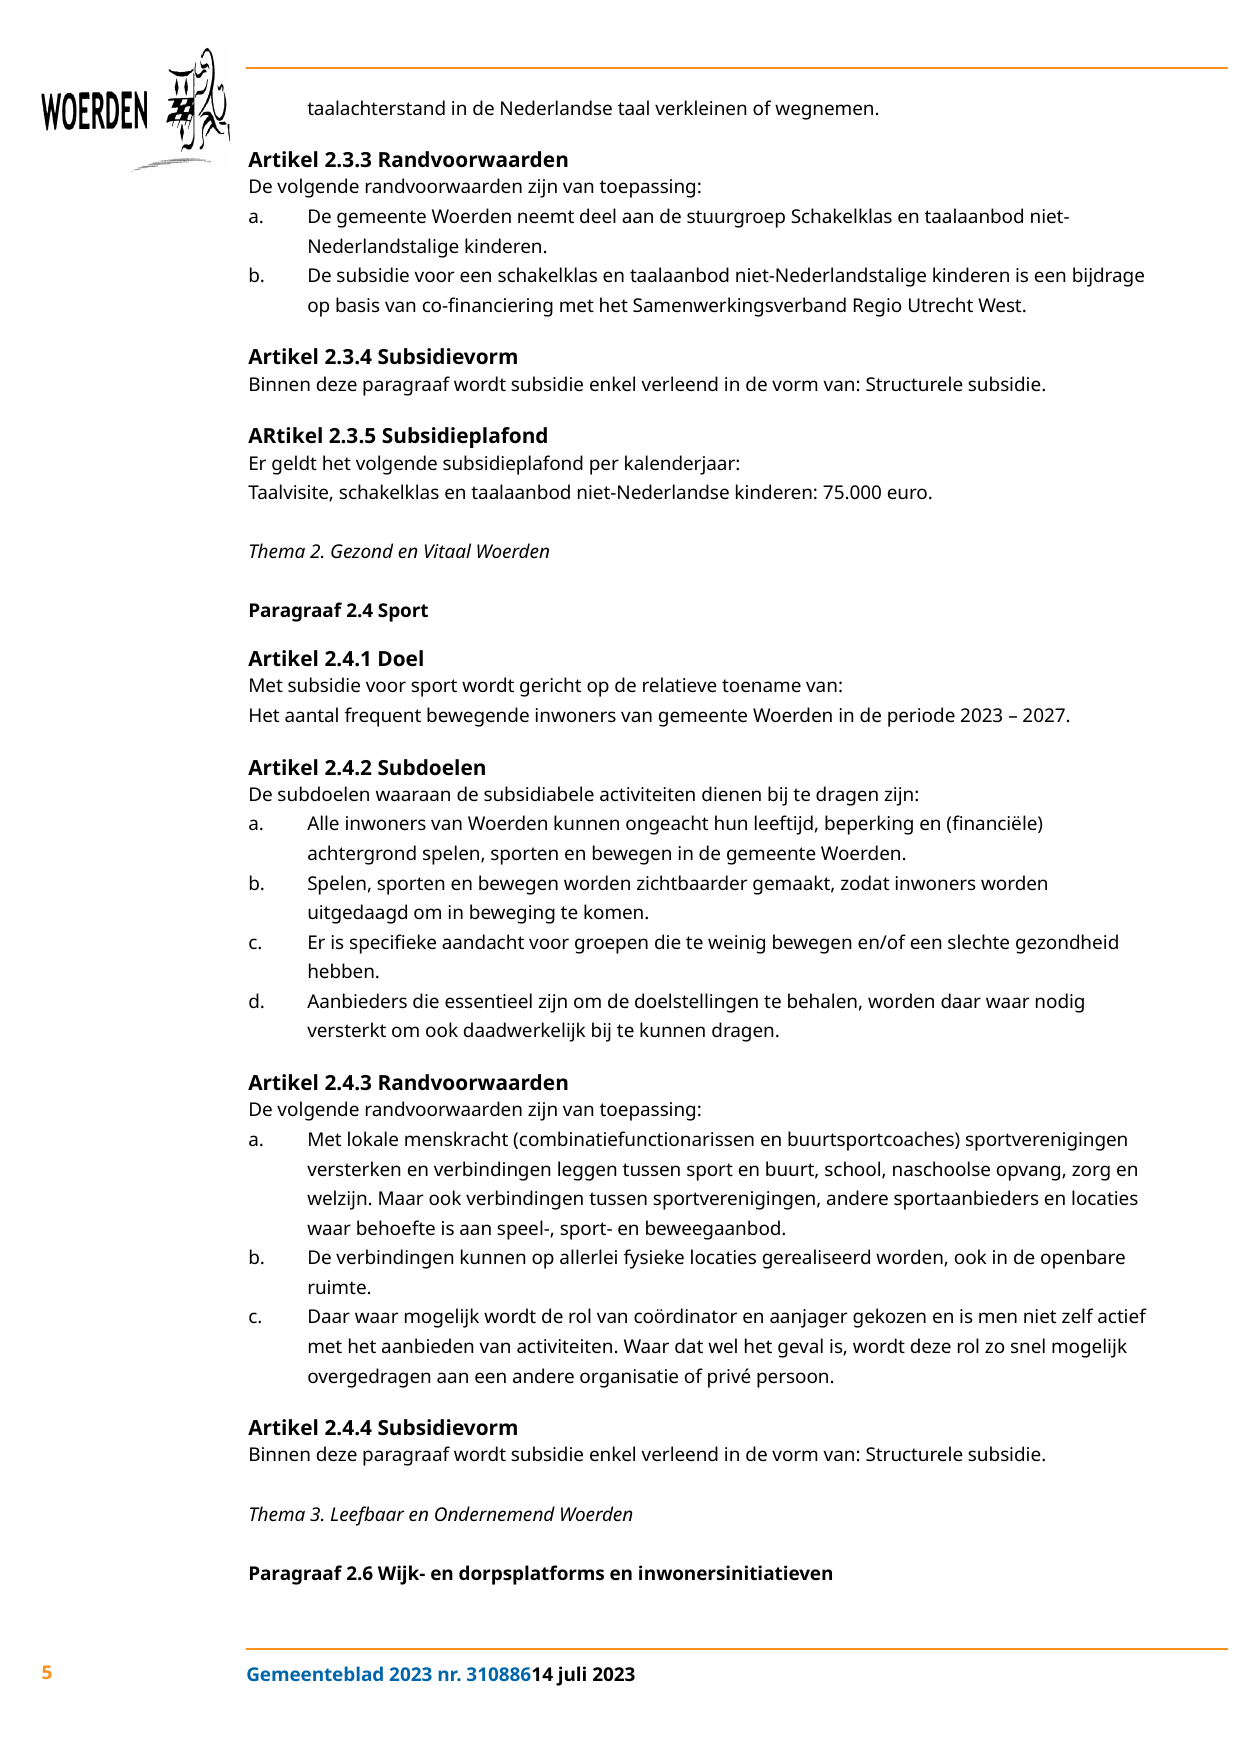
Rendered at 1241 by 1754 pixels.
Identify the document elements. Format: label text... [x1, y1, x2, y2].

list Daar waar mogelijk wordt de rol van coördinator en aanjager gekozen en is men niet zelf actief met het aanbieden van activiteiten. Waar dat wel het geval is, wordt deze rol zo snel mogelijk overgedragen aan een andere organisatie of privé persoon. [248, 1304, 1152, 1388]
list Aanbieders die essentieel zijn om de doelstellingen te behalen, worden daar waar nodig versterkt om ook daadwerkelijk bij te kunnen dragen. [248, 988, 1152, 1043]
text Met subsidie voor sport wordt gericht op de relatieve toename van: [248, 673, 1152, 698]
text Artikel 2.3.4 Subsidievorm [248, 342, 1152, 371]
picture [41, 47, 231, 172]
text Thema 2. Gezond en Vitaal Woerden [248, 538, 1152, 564]
text Artikel 2.4.4 Subsidievorm [248, 1413, 1152, 1442]
text Thema 3. Leefbaar en Ondernemend Woerden [248, 1501, 1152, 1527]
text Paragraaf 2.6 Wijk- en dorpsplatforms en inwonersinitiatieven [248, 1560, 1152, 1586]
text Binnen deze paragraaf wordt subsidie enkel verleend in de vorm van: Structurele subsidie. [248, 1442, 1152, 1467]
list De verbindingen kunnen op allerlei fysieke locaties gerealiseerd worden, ook in de openbare ruimte. [248, 1244, 1152, 1300]
text Het aantal frequent bewegende inwoners van gemeente Woerden in de periode 2023 – 2027. [248, 702, 1152, 728]
text Artikel 2.4.1 Doel [248, 644, 1152, 673]
list De gemeente Woerden neemt deel aan de stuurgroep Schakelklas en taalaanbod niet-Nederlandstalige kinderen. [248, 203, 1152, 258]
list Met lokale menskracht (combinatiefunctionarissen en buurtsportcoaches) sportverenigingen versterken en verbindingen leggen tussen sport en buurt, school, naschoolse opvang, zorg en welzijn. Maar ook verbindingen tussen sportverenigingen, andere sportaanbieders en locaties waar behoefte is aan speel-, sport- en beweegaanbod. [248, 1126, 1152, 1241]
text Artikel 2.4.3 Randvoorwaarden [248, 1068, 1152, 1097]
text De volgende randvoorwaarden zijn van toepassing: [248, 174, 1152, 199]
list Alle inwoners van Woerden kunnen ongeacht hun leeftijd, beperking en (financiële) achtergrond spelen, sporten en bewegen in de gemeente Woerden. [248, 811, 1152, 866]
list Spelen, sporten en bewegen worden zichtbaarder gemaakt, zodat inwoners worden uitgedaagd om in beweging te komen. [248, 870, 1152, 925]
list De subsidie voor een schakelklas en taalaanbod niet-Nederlandstalige kinderen is een bijdrage op basis van co-financiering met het Samenwerkingsverband Regio Utrecht West. [248, 262, 1152, 318]
text De volgende randvoorwaarden zijn van toepassing: [248, 1097, 1152, 1122]
text De subdoelen waaraan de subsidiabele activiteiten dienen bij te dragen zijn: [248, 781, 1152, 807]
list taalachterstand in de Nederlandse taal verkleinen of wegnemen. [248, 95, 1152, 121]
text Artikel 2.3.3 Randvoorwaarden [248, 145, 1152, 174]
list Er is specifieke aandacht voor groepen die te weinig bewegen en/of een slechte gezondheid hebben. [248, 929, 1152, 984]
text Artikel 2.4.2 Subdoelen [248, 753, 1152, 781]
text Binnen deze paragraaf wordt subsidie enkel verleend in de vorm van: Structurele subsidie. [248, 371, 1152, 397]
text Paragraaf 2.4 Sport [248, 598, 1152, 623]
text Taalvisite, schakelklas en taalaanbod niet-Nederlandse kinderen: 75.000 euro. [248, 479, 1152, 505]
text Er geldt het volgende subsidieplafond per kalenderjaar: [248, 450, 1152, 475]
text ARtikel 2.3.5 Subsidieplafond [248, 421, 1152, 450]
